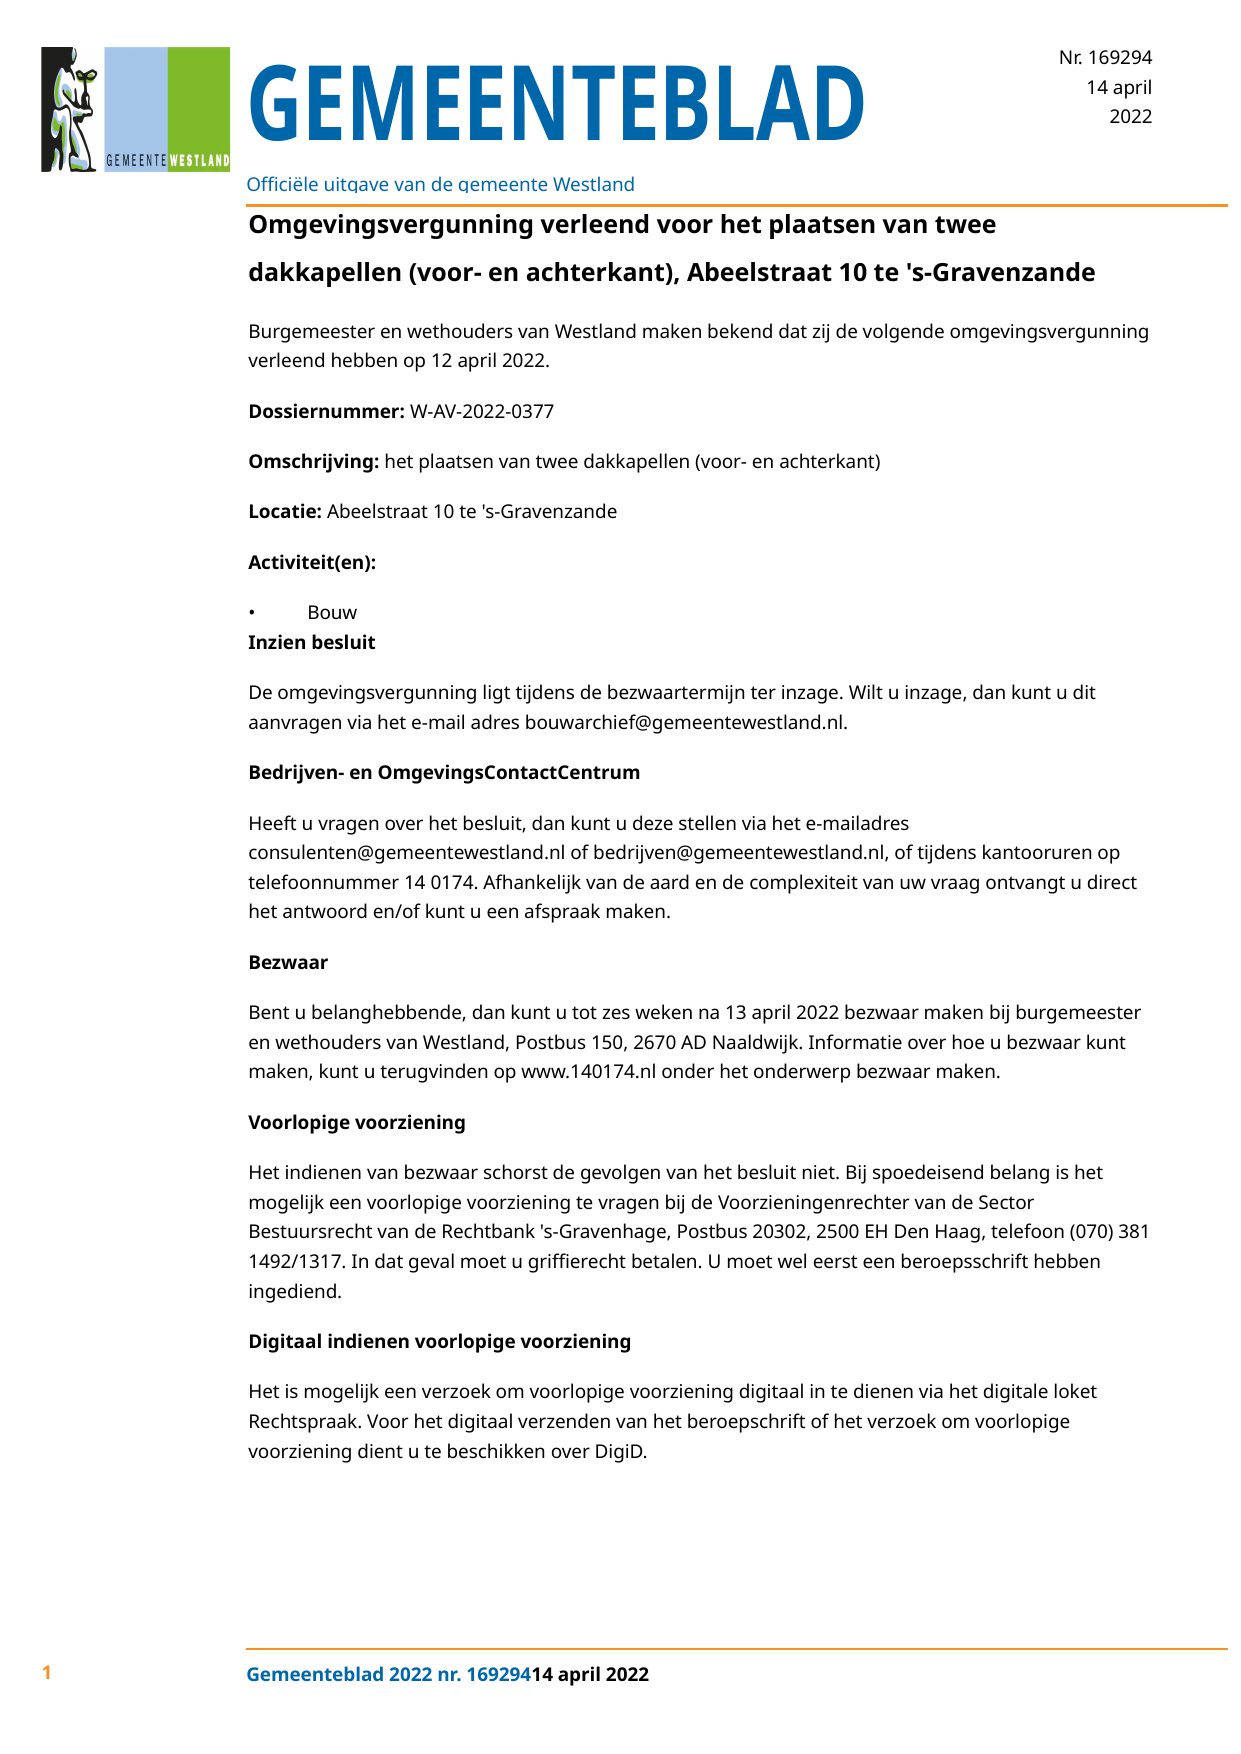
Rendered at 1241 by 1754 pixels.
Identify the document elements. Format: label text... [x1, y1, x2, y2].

list Bouw [248, 599, 1152, 625]
text Dossiernummer: W-AV-2022-0377 [248, 398, 1152, 424]
picture [41, 47, 231, 172]
text Omgevingsvergunning verleend voor het plaatsen van twee dakkapellen (voor- en achterkant), Abeelstraat 10 te 's-Gravenzande [248, 207, 1152, 288]
text Locatie: Abeelstraat 10 te 's-Gravenzande [248, 499, 1152, 524]
text Het indienen van bezwaar schorst de gevolgen van het besluit niet. Bij spoedeisend belang is het mogelijk een voorlopige voorziening te vragen bij de Voorzieningenrechter van de Sector Bestuursrecht van de Rechtbank 's-Gravenhage, Postbus 20302, 2500 EH Den Haag, telefoon (070) 381 1492/1317. In dat geval moet u griffierecht betalen. U moet wel eerst een beroepsschrift hebben ingediend. [248, 1159, 1152, 1304]
text De omgevingsvergunning ligt tijdens de bezwaartermijn ter inzage. Wilt u inzage, dan kunt u dit aanvragen via het e-mail adres bouwarchief@gemeentewestland.nl. [248, 679, 1152, 735]
text Omschrijving: het plaatsen van twee dakkapellen (voor- en achterkant) [248, 448, 1152, 474]
text Bezwaar [248, 949, 1152, 975]
text Bent u belanghebbende, dan kunt u tot zes weken na 13 april 2022 bezwaar maken bij burgemeester en wethouders van Westland, Postbus 150, 2670 AD Naaldwijk. Informatie over hoe u bezwaar kunt maken, kunt u terugvinden op www.140174.nl onder het onderwerp bezwaar maken. [248, 999, 1152, 1084]
text Voorlopige voorziening [248, 1109, 1152, 1135]
text Heeft u vragen over het besluit, dan kunt u deze stellen via het e-mailadres consulenten@gemeentewestland.nl of bedrijven@gemeentewestland.nl, of tijdens kantooruren op telefoonnummer 14 0174. Afhankelijk van de aard en de complexiteit van uw vraag ontvangt u direct het antwoord en/of kunt u een afspraak maken. [248, 810, 1152, 924]
text Digitaal indienen voorlopige voorziening [248, 1328, 1152, 1354]
text Activiteit(en): [248, 549, 1152, 575]
text Burgemeester en wethouders van Westland maken bekend dat zij de volgende omgevingsvergunning verleend hebben op 12 april 2022. [248, 318, 1152, 373]
text Bedrijven- en OmgevingsContactCentrum [248, 759, 1152, 785]
text Inzien besluit [248, 629, 1152, 655]
text Het is mogelijk een verzoek om voorlopige voorziening digitaal in te dienen via het digitale loket Rechtspraak. Voor het digitaal verzenden van het beroepschrift of het verzoek om voorlopige voorziening dient u te beschikken over DigiD. [248, 1379, 1152, 1464]
